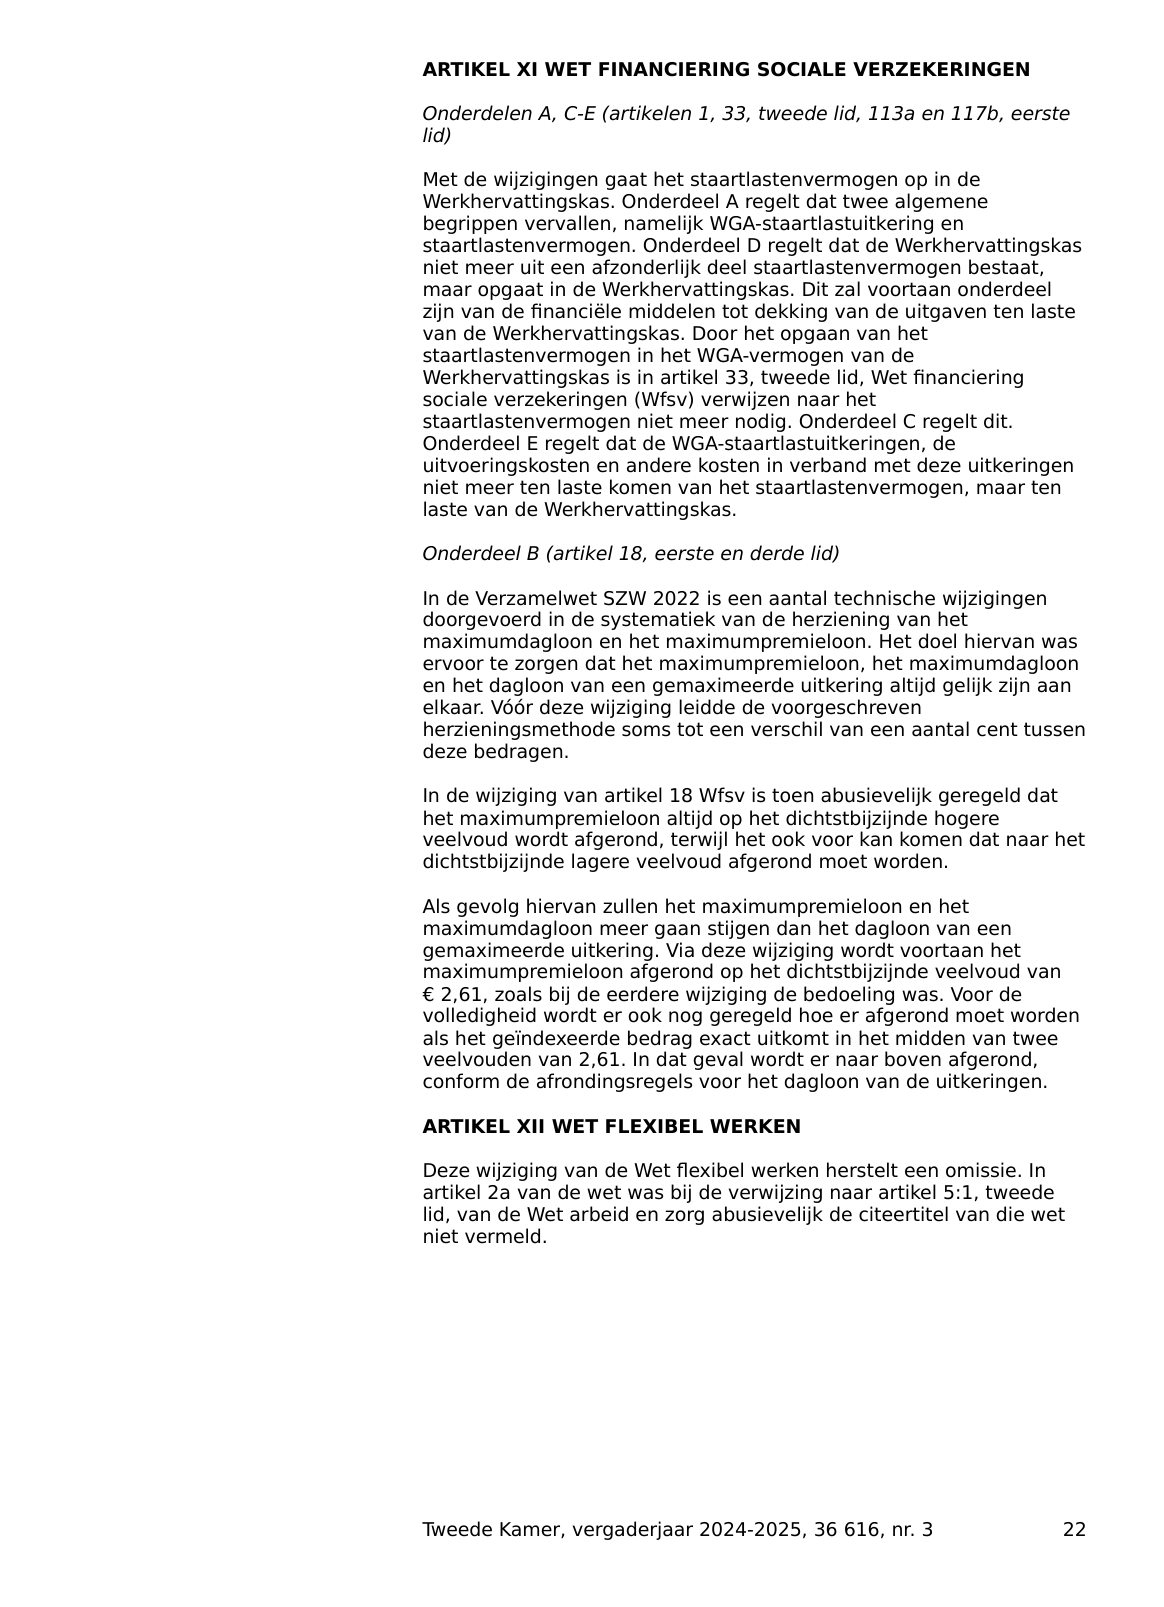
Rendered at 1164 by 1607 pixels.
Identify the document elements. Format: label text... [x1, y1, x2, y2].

text Deze wijziging van de Wet flexibel werken herstelt een omissie. In artikel 2a van de wet was bij de verwijzing naar artikel 5:1, tweede lid, van de Wet arbeid en zorg abusievelijk de citeertitel van die wet niet vermeld. [422, 1160, 1087, 1248]
subtitle Onderdeel B (artikel 18, eerste en derde lid) [422, 543, 1087, 565]
text In de wijziging van artikel 18 Wfsv is toen abusievelijk geregeld dat het maximumpremieloon altijd op het dichtstbijzijnde hogere veelvoud wordt afgerond, terwijl het ook voor kan komen dat naar het dichtstbijzijnde lagere veelvoud afgerond moet worden. [422, 785, 1087, 873]
subtitle ARTIKEL XII WET FLEXIBEL WERKEN [422, 1116, 1087, 1137]
text Als gevolg hiervan zullen het maximumpremieloon en het maximumdagloon meer gaan stijgen dan het dagloon van een gemaximeerde uitkering. Via deze wijziging wordt voortaan het maximumpremieloon afgerond op het dichtstbijzijnde veelvoud van € 2,61, zoals bij de eerdere wijziging de bedoeling was. Voor de volledigheid wordt er ook nog geregeld hoe er afgerond moet worden als het geïndexeerde bedrag exact uitkomt in het midden van twee veelvouden van 2,61. In dat geval wordt er naar boven afgerond, conform de afrondingsregels voor het dagloon van de uitkeringen. [422, 896, 1087, 1093]
subtitle ARTIKEL XI WET FINANCIERING SOCIALE VERZEKERINGEN [422, 59, 1087, 81]
subtitle Onderdelen A, C-E (artikelen 1, 33, tweede lid, 113a en 117b, eerste lid) [422, 103, 1087, 147]
text Met de wijzigingen gaat het staartlastenvermogen op in de Werkhervattingskas. Onderdeel A regelt dat twee algemene begrippen vervallen, namelijk WGA-staartlastuitkering en staartlastenvermogen. Onderdeel D regelt dat de Werkhervattingskas niet meer uit een afzonderlijk deel staartlastenvermogen bestaat, maar opgaat in de Werkhervattingskas. Dit zal voortaan onderdeel zijn van de financiële middelen tot dekking van de uitgaven ten laste van de Werkhervattingskas. Door het opgaan van het staartlastenvermogen in het WGA-vermogen van de Werkhervattingskas is in artikel 33, tweede lid, Wet financiering sociale verzekeringen (Wfsv) verwijzen naar het staartlastenvermogen niet meer nodig. Onderdeel C regelt dit. Onderdeel E regelt dat de WGA-staartlastuitkeringen, de uitvoeringskosten en andere kosten in verband met deze uitkeringen niet meer ten laste komen van het staartlastenvermogen, maar ten laste van de Werkhervattingskas. [422, 169, 1087, 521]
text In de Verzamelwet SZW 2022 is een aantal technische wijzigingen doorgevoerd in de systematiek van de herziening van het maximumdagloon en het maximumpremieloon. Het doel hiervan was ervoor te zorgen dat het maximumpremieloon, het maximumdagloon en het dagloon van een gemaximeerde uitkering altijd gelijk zijn aan elkaar. Vóór deze wijziging leidde de voorgeschreven herzieningsmethode soms tot een verschil van een aantal cent tussen deze bedragen. [422, 587, 1087, 763]
